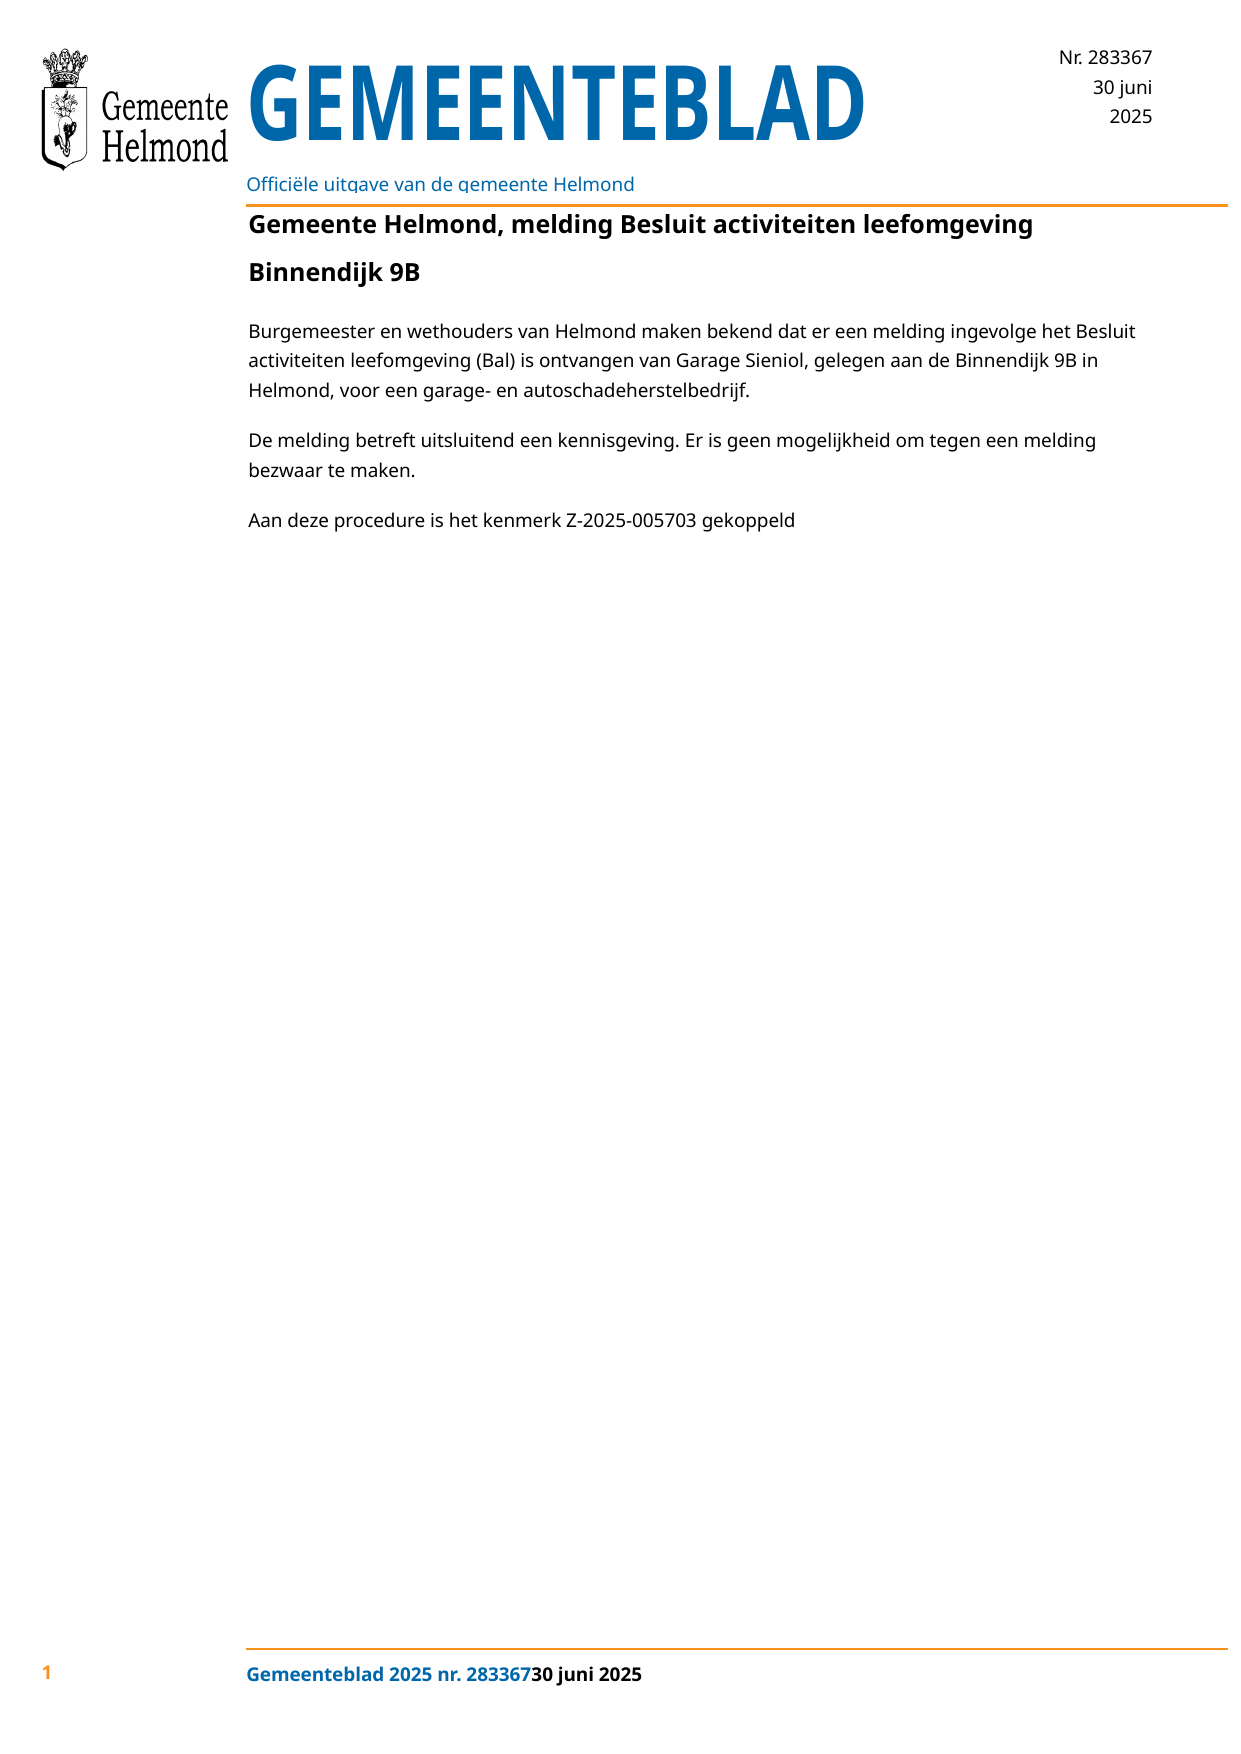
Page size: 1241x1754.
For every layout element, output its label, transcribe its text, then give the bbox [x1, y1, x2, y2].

text Aan deze procedure is het kenmerk Z-2025-005703 gekoppeld [248, 507, 1152, 533]
text Burgemeester en wethouders van Helmond maken bekend dat er een melding ingevolge het Besluit activiteiten leefomgeving (Bal) is ontvangen van Garage Sieniol, gelegen aan de Binnendijk 9B in Helmond, voor een garage- en autoschadeherstelbedrijf. [248, 318, 1152, 403]
text De melding betreft uitsluitend een kennisgeving. Er is geen mogelijkheid om tegen een melding bezwaar te maken. [248, 427, 1152, 483]
text Gemeente Helmond, melding Besluit activiteiten leefomgeving Binnendijk 9B [248, 207, 1152, 288]
picture [41, 47, 231, 172]
